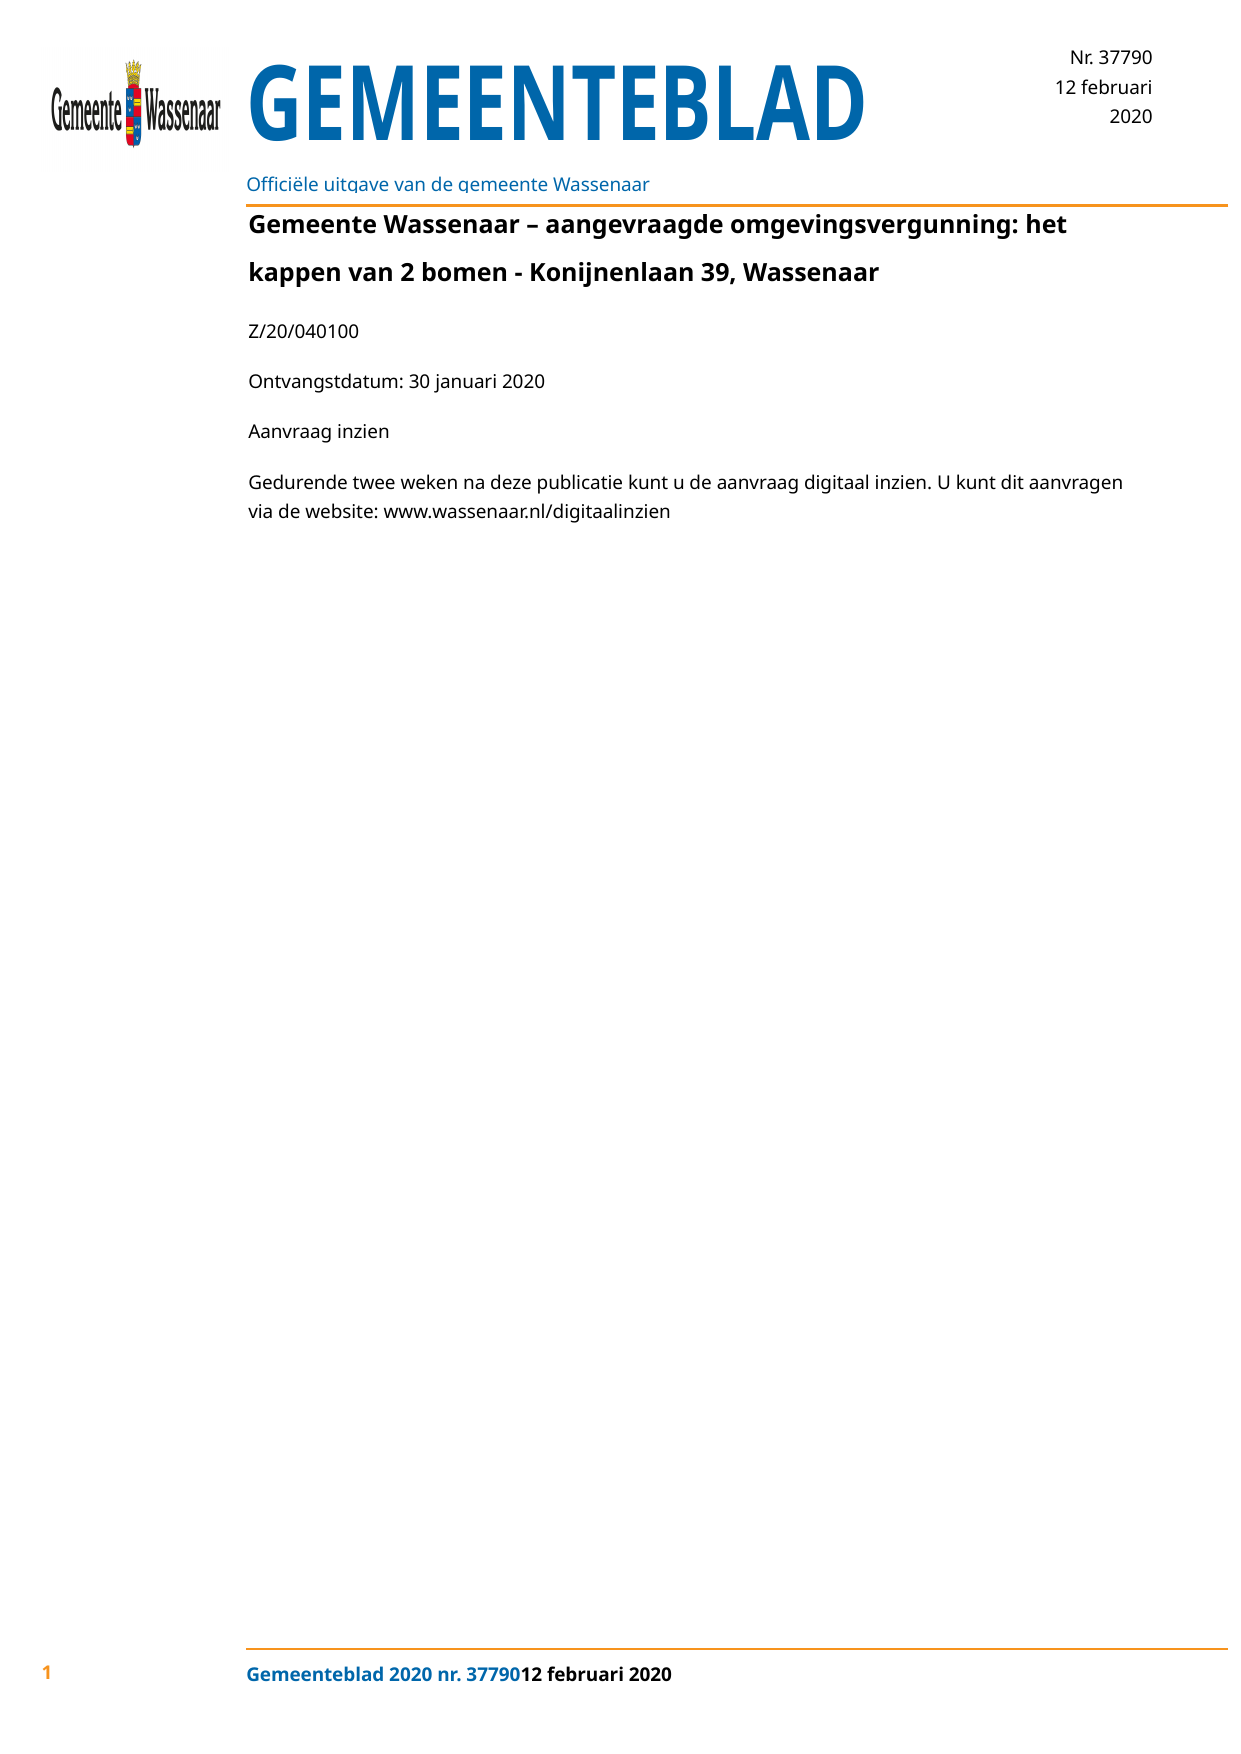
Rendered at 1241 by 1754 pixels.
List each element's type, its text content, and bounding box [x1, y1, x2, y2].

picture [41, 47, 231, 172]
text Gemeente Wassenaar – aangevraagde omgevingsvergunning: het kappen van 2 bomen - Konijnenlaan 39, Wassenaar [248, 207, 1152, 288]
text Aanvraag inzien [248, 419, 1152, 444]
text Gedurende twee weken na deze publicatie kunt u de aanvraag digitaal inzien. U kunt dit aanvragen via de website: www.wassenaar.nl/digitaalinzien [248, 469, 1152, 524]
text Z/20/040100 [248, 318, 1152, 344]
text Ontvangstdatum: 30 januari 2020 [248, 368, 1152, 394]
